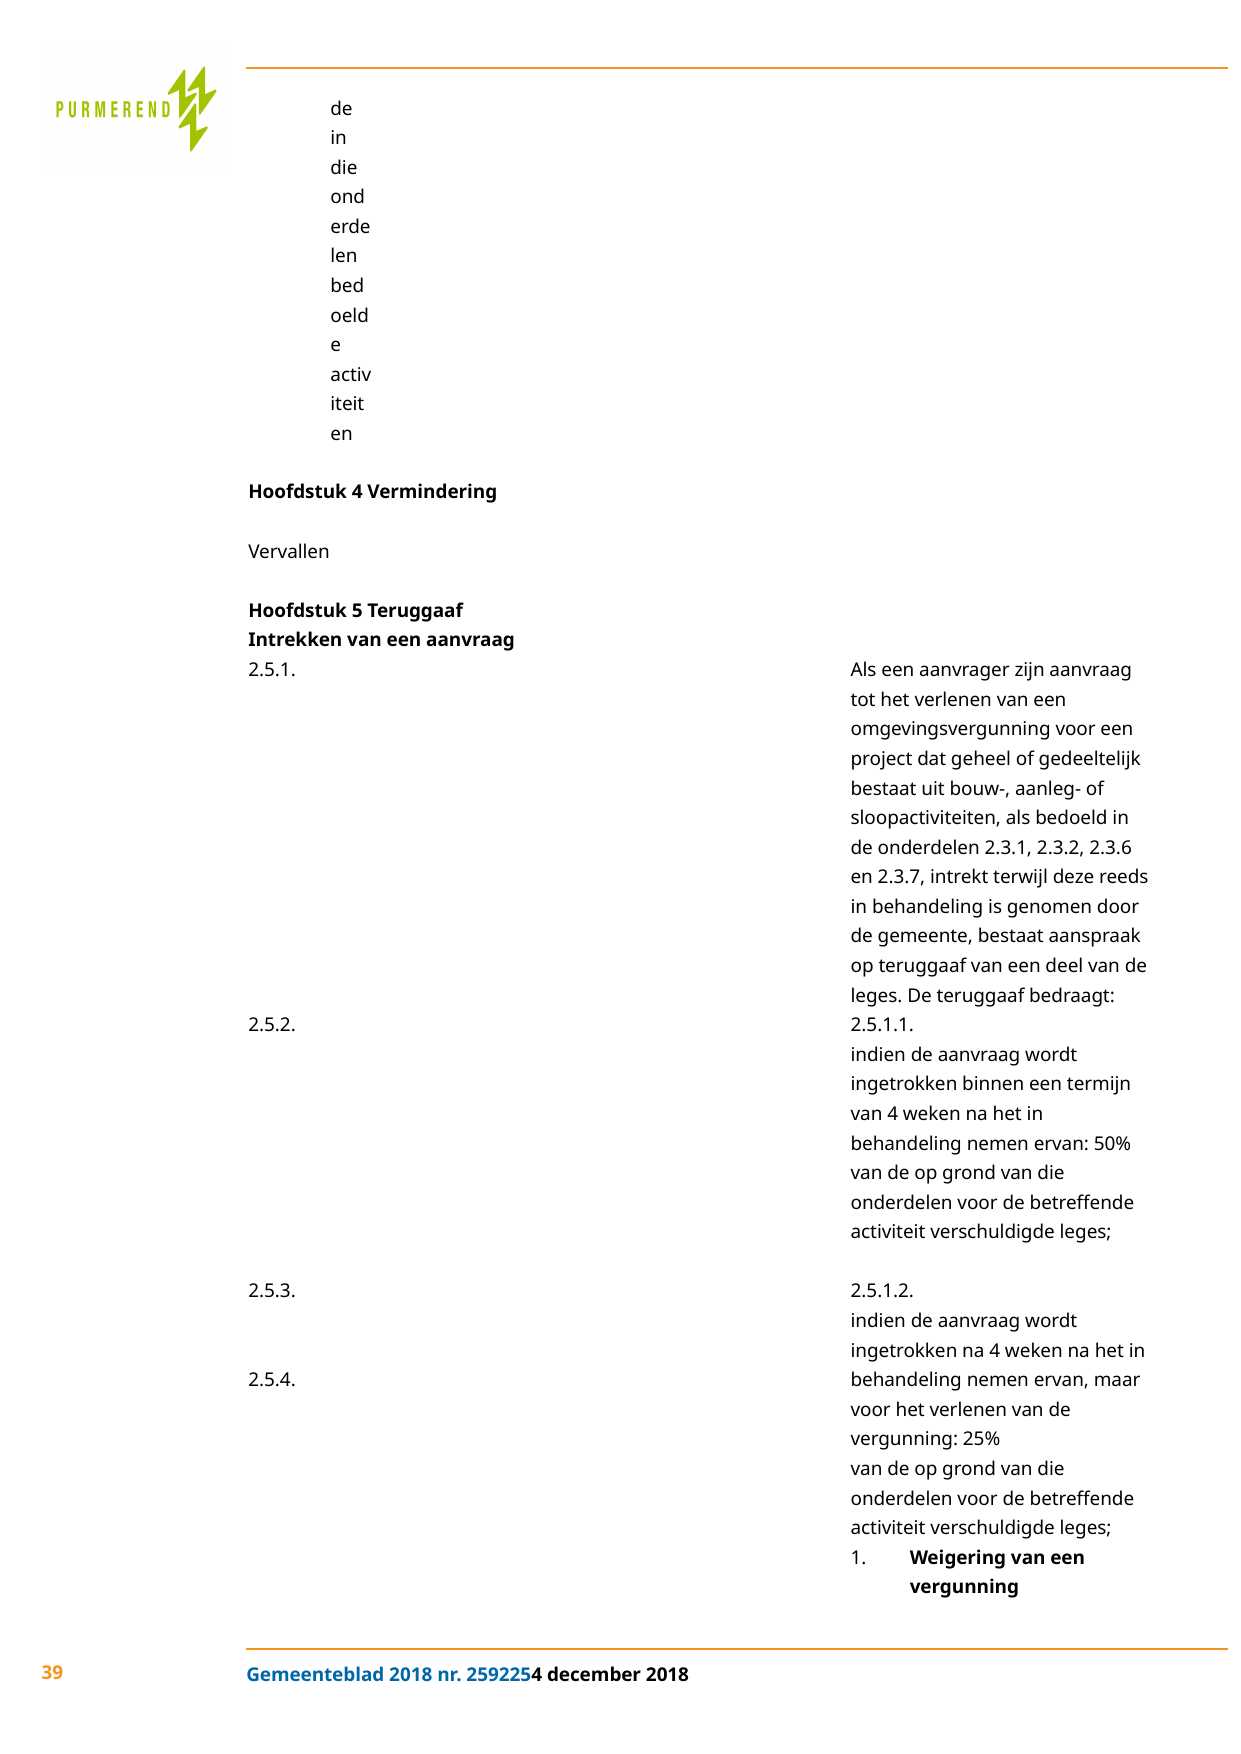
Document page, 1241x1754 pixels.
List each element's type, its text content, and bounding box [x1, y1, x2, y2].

table_header 2.5.1. 2.5.2. 2.5.3. 2.5.4. [248, 656, 549, 1599]
table_cell [371, 95, 412, 446]
picture [41, 47, 231, 172]
table_cell [248, 95, 289, 446]
table_header [549, 656, 850, 1599]
text Hoofdstuk 5 Teruggaaf [248, 597, 1152, 623]
text Vervallen [248, 538, 1152, 564]
table_cell de in die onderdelen bedoelde activiteiten [330, 95, 371, 446]
table_cell [289, 95, 330, 446]
table_header Als een aanvrager zijn aanvraag tot het verlenen van een omgevingsvergunning voor een project dat geheel of gedeeltelijk bestaat uit bouw-, aanleg- of sloopactiviteiten, als bedoeld in de onderdelen 2.3.1, 2.3.2, 2.3.6 en 2.3.7, intrekt terwijl deze reeds in behandeling is genomen door de gemeente, bestaat aanspraak op teruggaaf van een deel van de leges. De teruggaaf bedraagt: 2.5.1.1. indien de aanvraag wordt ingetrokken binnen een termijn van 4 weken na het in behandeling nemen ervan: 50% van de op grond van die onderdelen voor de betreffende activiteit verschuldigde leges; 2.5.1.2. indien de aanvraag wordt ingetrokken na 4 weken na het in behandeling nemen ervan, maar voor het verlenen van de vergunning: 25% van de op grond van die onderdelen voor de betreffende activiteit verschuldigde leges; Weigering van een vergunning [850, 656, 1152, 1599]
text Intrekken van een aanvraag [248, 627, 1152, 652]
text Hoofdstuk 4 Vermindering [248, 479, 1152, 504]
